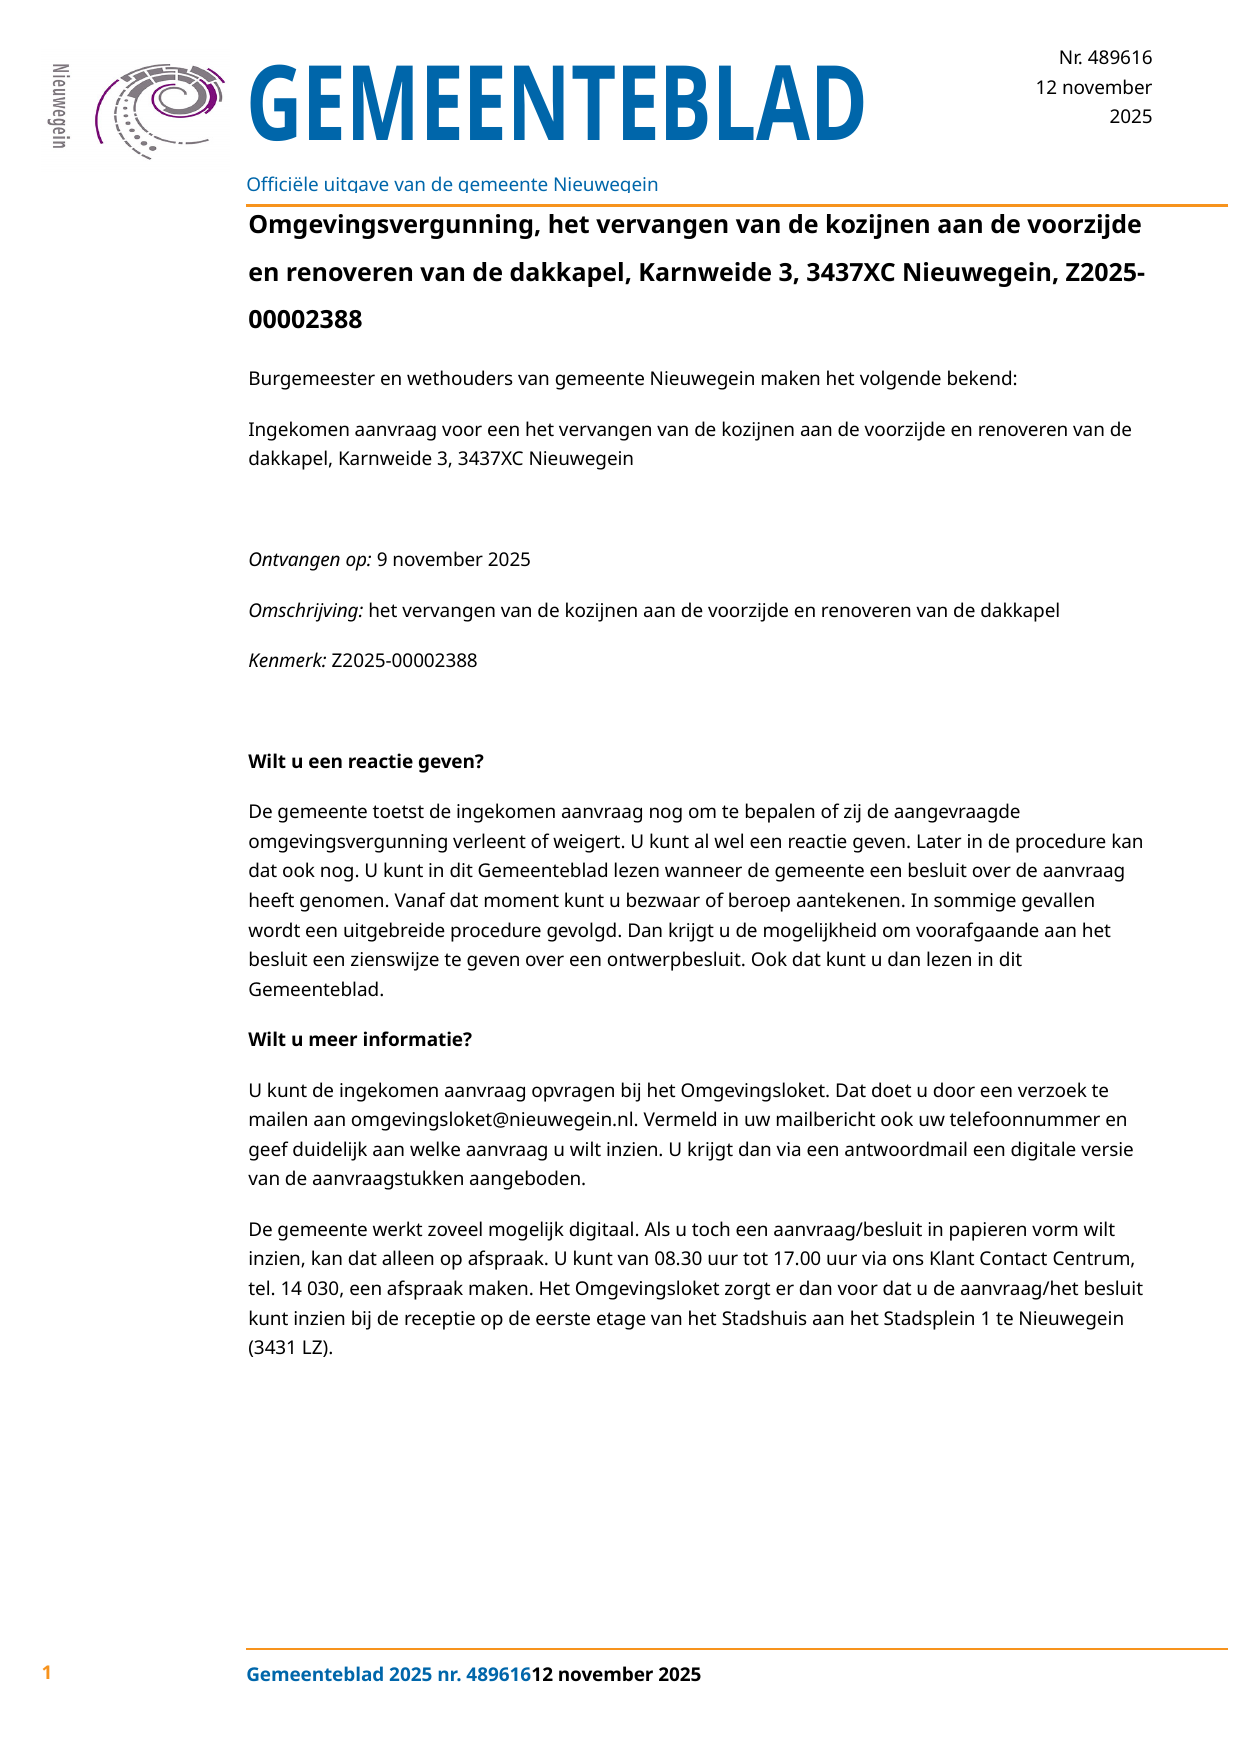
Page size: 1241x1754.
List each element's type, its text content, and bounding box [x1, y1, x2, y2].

text De gemeente werkt zoveel mogelijk digitaal. Als u toch een aanvraag/besluit in papieren vorm wilt inzien, kan dat alleen op afspraak. U kunt van 08.30 uur tot 17.00 uur via ons Klant Contact Centrum, tel. 14 030, een afspraak maken. Het Omgevingsloket zorgt er dan voor dat u de aanvraag/het besluit kunt inzien bij de receptie op de eerste etage van het Stadshuis aan het Stadsplein 1 te Nieuwegein (3431 LZ). [248, 1216, 1152, 1360]
text Wilt u meer informatie? [248, 1026, 1152, 1052]
text De gemeente toetst de ingekomen aanvraag nog om te bepalen of zij de aangevraagde omgevingsvergunning verleent of weigert. U kunt al wel een reactie geven. Later in de procedure kan dat ook nog. U kunt in dit Gemeenteblad lezen wanneer de gemeente een besluit over de aanvraag heeft genomen. Vanaf dat moment kunt u bezwaar of beroep aantekenen. In sommige gevallen wordt een uitgebreide procedure gevolgd. Dan krijgt u de mogelijkheid om voorafgaande aan het besluit een zienswijze te geven over een ontwerpbesluit. Ook dat kunt u dan lezen in dit Gemeenteblad. [248, 798, 1152, 1002]
text Ingekomen aanvraag voor een het vervangen van de kozijnen aan de voorzijde en renoveren van de dakkapel, Karnweide 3, 3437XC Nieuwegein [248, 416, 1152, 471]
text Ontvangen op: 9 november 2025 [248, 546, 1152, 572]
text Kenmerk: Z2025-00002388 [248, 647, 1152, 673]
text Omschrijving: het vervangen van de kozijnen aan de voorzijde en renoveren van de dakkapel [248, 597, 1152, 622]
text Wilt u een reactie geven? [248, 748, 1152, 774]
text U kunt de ingekomen aanvraag opvragen bij het Omgevingsloket. Dat doet u door een verzoek te mailen aan omgevingsloket@nieuwegein.nl. Vermeld in uw mailbericht ook uw telefoonnummer en geef duidelijk aan welke aanvraag u wilt inzien. U krijgt dan via een antwoordmail een digitale versie van de aanvraagstukken aangeboden. [248, 1077, 1152, 1191]
text Omgevingsvergunning, het vervangen van de kozijnen aan de voorzijde en renoveren van de dakkapel, Karnweide 3, 3437XC Nieuwegein, Z2025-00002388 [248, 207, 1152, 336]
text Burgemeester en wethouders van gemeente Nieuwegein maken het volgende bekend: [248, 366, 1152, 391]
picture [41, 47, 231, 172]
